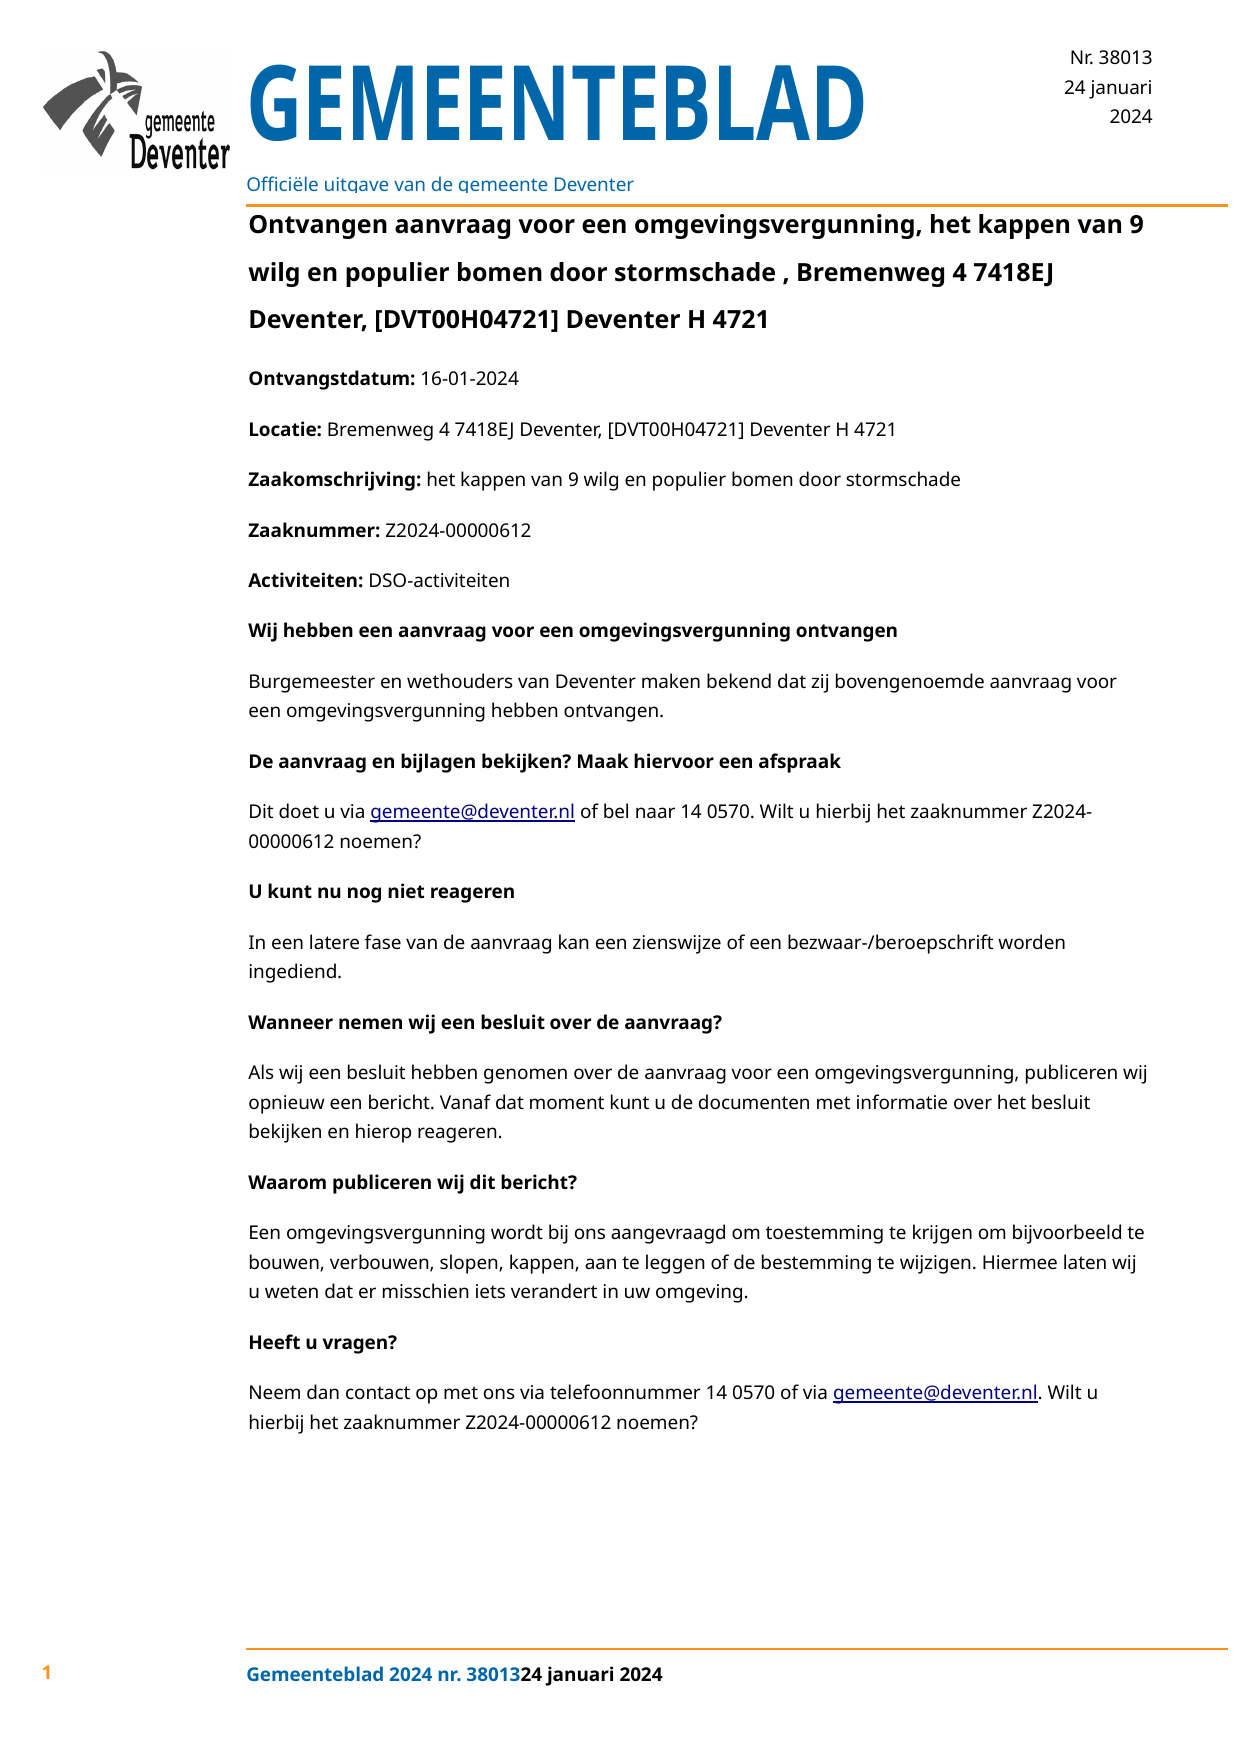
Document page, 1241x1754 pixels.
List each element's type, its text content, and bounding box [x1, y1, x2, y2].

text Zaaknummer: Z2024-00000612 [248, 517, 1152, 542]
text Een omgevingsvergunning wordt bij ons aangevraagd om toestemming te krijgen om bijvoorbeeld te bouwen, verbouwen, slopen, kappen, aan te leggen of de bestemming te wijzigen. Hiermee laten wij u weten dat er misschien iets verandert in uw omgeving. [248, 1219, 1152, 1304]
text Dit doet u via gemeente@deventer.nl of bel naar 14 0570. Wilt u hierbij het zaaknummer Z2024-00000612 noemen? [248, 798, 1152, 854]
text Neem dan contact op met ons via telefoonnummer 14 0570 of via gemeente@deventer.nl. Wilt u hierbij het zaaknummer Z2024-00000612 noemen? [248, 1379, 1152, 1434]
text Als wij een besluit hebben genomen over de aanvraag voor een omgevingsvergunning, publiceren wij opnieuw een bericht. Vanaf dat moment kunt u de documenten met informatie over het besluit bekijken en hierop reageren. [248, 1059, 1152, 1144]
text Wanneer nemen wij een besluit over de aanvraag? [248, 1009, 1152, 1034]
text Ontvangstdatum: 16-01-2024 [248, 366, 1152, 391]
text De aanvraag en bijlagen bekijken? Maak hiervoor een afspraak [248, 748, 1152, 774]
text Ontvangen aanvraag voor een omgevingsvergunning, het kappen van 9 wilg en populier bomen door stormschade , Bremenweg 4 7418EJ Deventer, [DVT00H04721] Deventer H 4721 [248, 207, 1152, 336]
text Heeft u vragen? [248, 1329, 1152, 1354]
text Burgemeester en wethouders van Deventer maken bekend dat zij bovengenoemde aanvraag voor een omgevingsvergunning hebben ontvangen. [248, 668, 1152, 723]
text Activiteiten: DSO-activiteiten [248, 567, 1152, 593]
text Wij hebben een aanvraag voor een omgevingsvergunning ontvangen [248, 618, 1152, 643]
picture [41, 47, 231, 172]
text Waarom publiceren wij dit bericht? [248, 1169, 1152, 1194]
text U kunt nu nog niet reageren [248, 878, 1152, 904]
text In een latere fase van de aanvraag kan een zienswijze of een bezwaar-/beroepschrift worden ingediend. [248, 929, 1152, 984]
text Locatie: Bremenweg 4 7418EJ Deventer, [DVT00H04721] Deventer H 4721 [248, 416, 1152, 442]
text Zaakomschrijving: het kappen van 9 wilg en populier bomen door stormschade [248, 466, 1152, 492]
